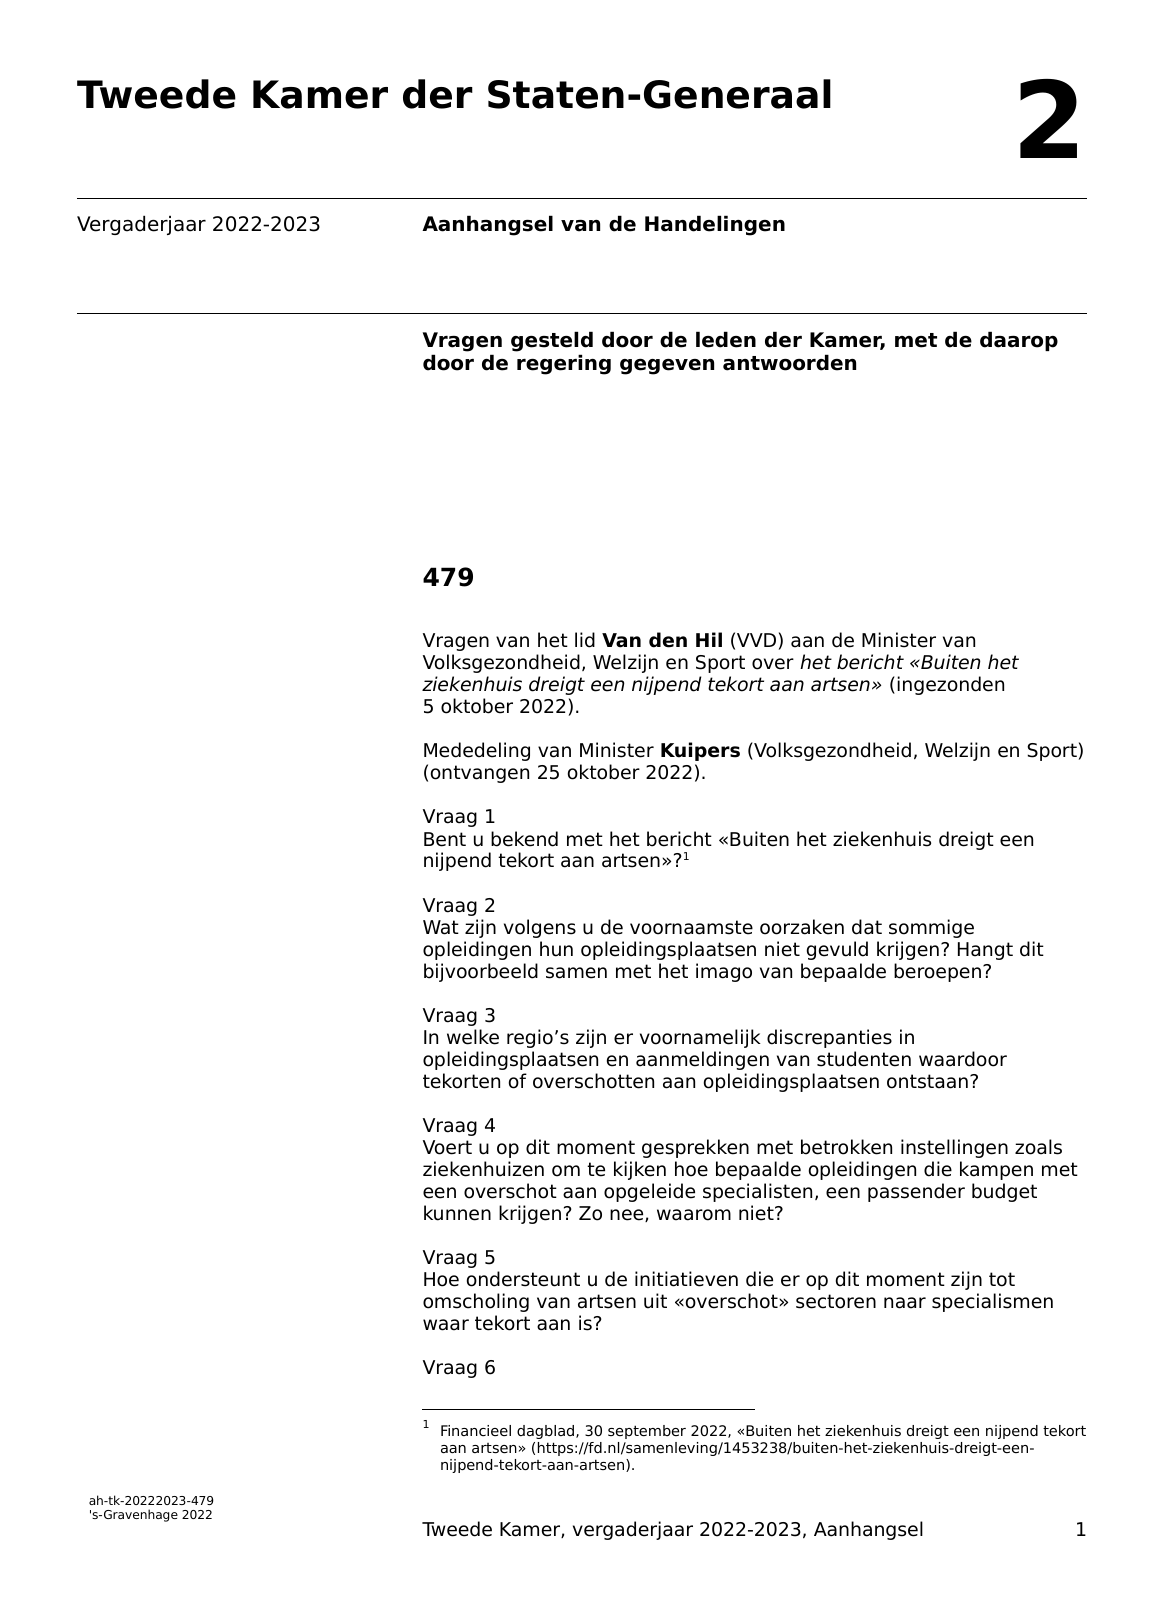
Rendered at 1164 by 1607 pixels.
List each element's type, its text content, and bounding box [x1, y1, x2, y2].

text Voert u op dit moment gesprekken met betrokken instellingen zoals ziekenhuizen om te kijken hoe bepaalde opleidingen die kampen met een overschot aan opgeleide specialisten, een passender budget kunnen krijgen? Zo nee, waarom niet? [422, 1137, 1087, 1225]
table_header Tweede Kamer der Staten-Generaal [77, 59, 886, 198]
text 's-Gravenhage 2022 [88, 1508, 323, 1522]
text Financieel dagblad, 30 september 2022, «Buiten het ziekenhuis dreigt een nijpend tekort aan artsen» (https://fd.nl/samenleving/1453238/buiten-het-ziekenhuis-dreigt-een-nijpend-tekort-aan-artsen). [422, 1418, 1087, 1474]
table_header 2 [886, 59, 1087, 198]
text Vraag 2 [422, 894, 1087, 917]
table_cell Aanhangsel van de Handelingen [422, 199, 1087, 313]
text Wat zijn volgens u de voornaamste oorzaken dat sommige opleidingen hun opleidingsplaatsen niet gevuld krijgen? Hangt dit bijvoorbeeld samen met het imago van bepaalde beroepen? [422, 917, 1087, 982]
text 479 [422, 563, 1087, 592]
text Vraag 1 [422, 806, 1087, 828]
text Vraag 3 [422, 1005, 1087, 1027]
text Vraag 5 [422, 1247, 1087, 1269]
text Bent u bekend met het bericht «Buiten het ziekenhuis dreigt een nijpend tekort aan artsen»? [422, 828, 1087, 872]
text ah-tk-20222023-479 [88, 1494, 323, 1508]
table_cell [77, 314, 422, 375]
text In welke regio’s zijn er voornamelijk discrepanties in opleidingsplaatsen en aanmeldingen van studenten waardoor tekorten of overschotten aan opleidingsplaatsen ontstaan? [422, 1027, 1087, 1093]
table_cell Vragen gesteld door de leden der Kamer, met de daarop door de regering gegeven antwoorden [422, 314, 1087, 375]
text Hoe ondersteunt u de initiatieven die er op dit moment zijn tot omscholing van artsen uit «overschot» sectoren naar specialismen waar tekort aan is? [422, 1269, 1087, 1335]
text Mededeling van Minister Kuipers (Volksgezondheid, Welzijn en Sport) (ontvangen 25 oktober 2022). [422, 740, 1087, 784]
text Vraag 6 [422, 1357, 1087, 1379]
table_cell Vergaderjaar 2022-2023 [77, 199, 422, 313]
text Vragen van het lid Van den Hil (VVD) aan de Minister van Volksgezondheid, Welzijn en Sport over het bericht «Buiten het ziekenhuis dreigt een nijpend tekort aan artsen» (ingezonden 5 oktober 2022). [422, 630, 1087, 718]
text Vraag 4 [422, 1115, 1087, 1137]
